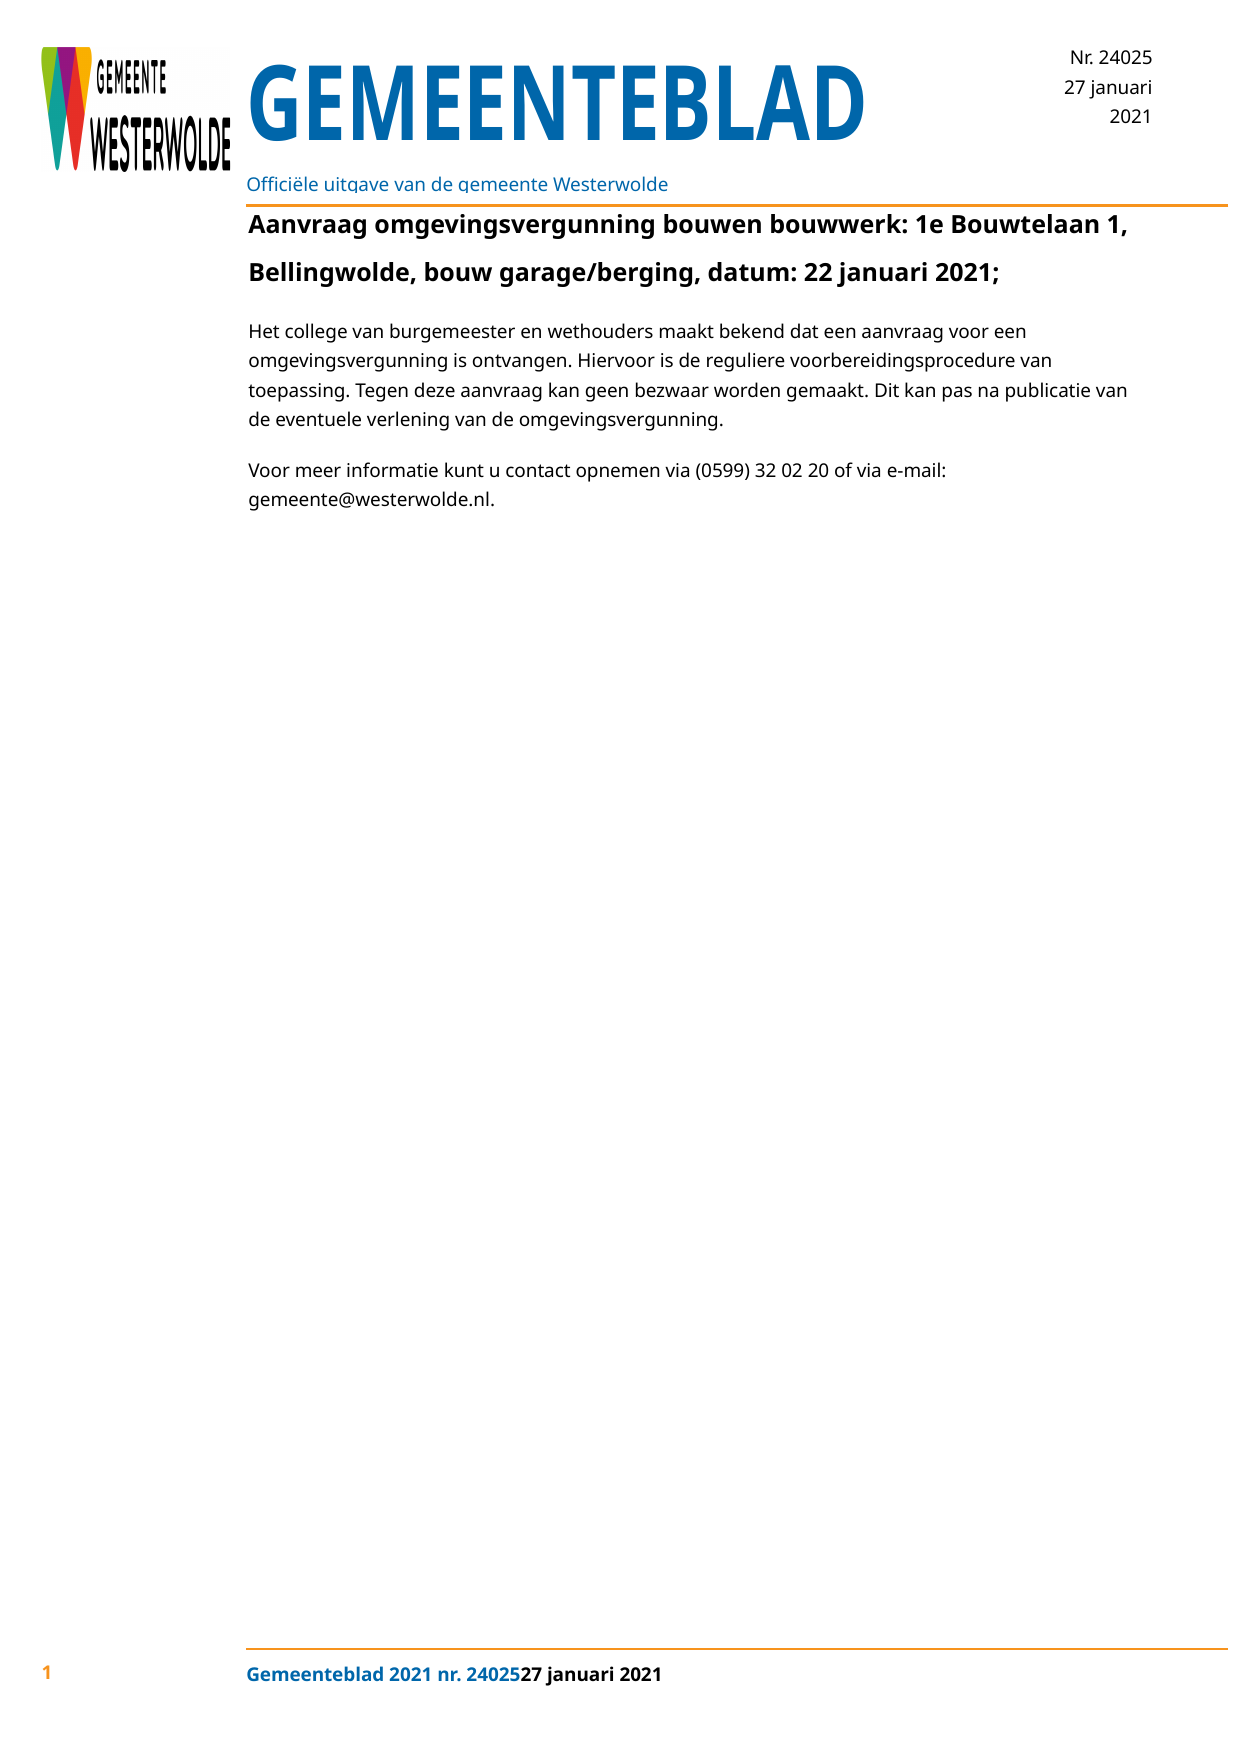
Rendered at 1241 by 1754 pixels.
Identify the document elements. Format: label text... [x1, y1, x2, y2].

text Het college van burgemeester en wethouders maakt bekend dat een aanvraag voor een omgevingsvergunning is ontvangen. Hiervoor is de reguliere voorbereidingsprocedure van toepassing. Tegen deze aanvraag kan geen bezwaar worden gemaakt. Dit kan pas na publicatie van de eventuele verlening van de omgevingsvergunning. [248, 318, 1152, 432]
text Aanvraag omgevingsvergunning bouwen bouwwerk: 1e Bouwtelaan 1, Bellingwolde, bouw garage/berging, datum: 22 januari 2021; [248, 207, 1152, 288]
picture [41, 47, 231, 172]
text Voor meer informatie kunt u contact opnemen via (0599) 32 02 20 of via e-mail: gemeente@westerwolde.nl. [248, 457, 1152, 512]
